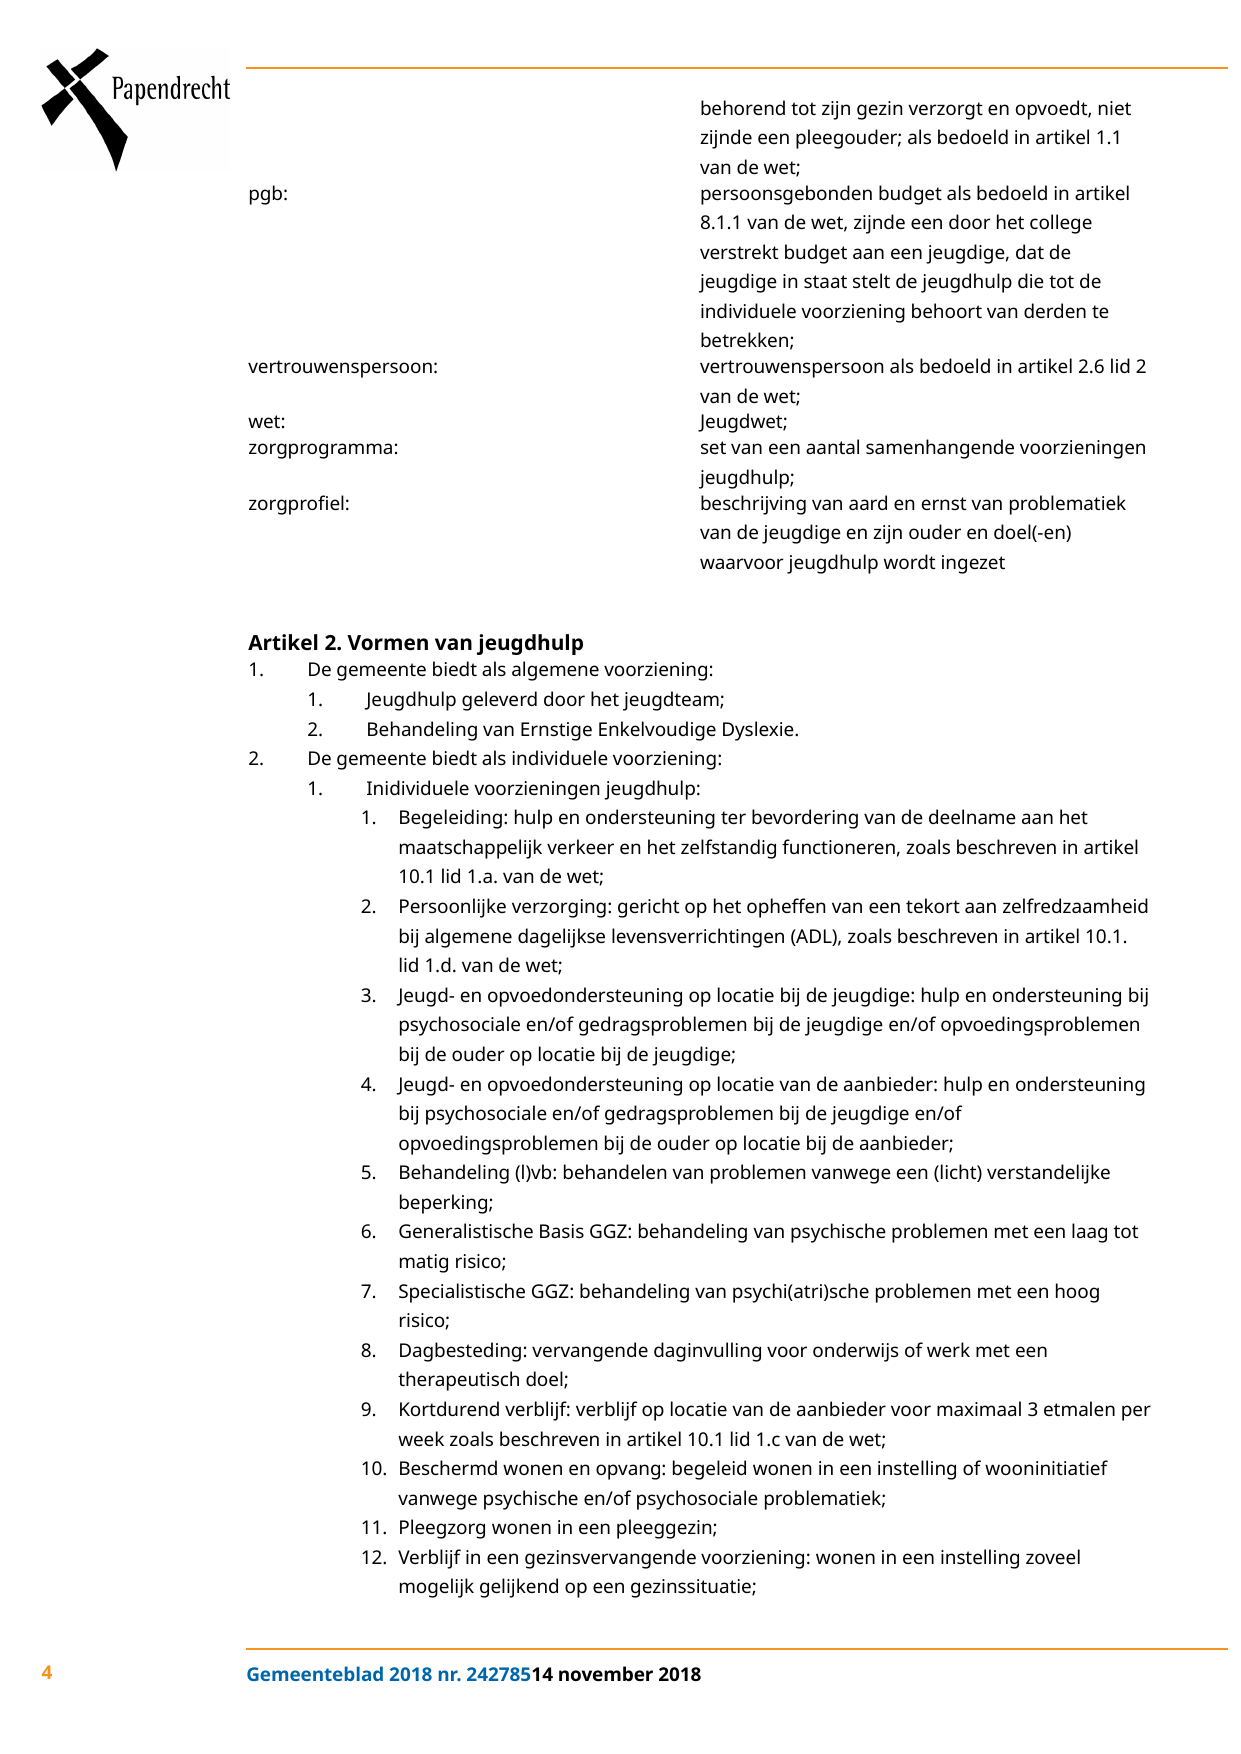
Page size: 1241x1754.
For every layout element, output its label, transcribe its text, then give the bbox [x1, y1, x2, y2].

list Behandeling van Ernstige Enkelvoudige Dyslexie. [307, 716, 1152, 742]
list Verblijf in een gezinsvervangende voorziening: wonen in een instelling zoveel mogelijk gelijkend op een gezinssituatie; [361, 1544, 1152, 1599]
list De gemeente biedt als algemene voorziening: [248, 657, 1152, 682]
table_cell Jeugdwet; [700, 409, 1152, 434]
list Jeugd- en opvoedondersteuning op locatie van de aanbieder: hulp en ondersteuning bij psychosociale en/of gedragsproblemen bij de jeugdige en/of opvoedingsproblemen bij de ouder op locatie bij de aanbieder; [361, 1071, 1152, 1156]
list Inidividuele voorzieningen jeugdhulp: [307, 775, 1152, 801]
table_cell zorgprogramma: [248, 434, 700, 490]
list Jeugd- en opvoedondersteuning op locatie bij de jeugdige: hulp en ondersteuning bij psychosociale en/of gedragsproblemen bij de jeugdige en/of opvoedingsproblemen bij de ouder op locatie bij de jeugdige; [361, 982, 1152, 1067]
list Jeugdhulp geleverd door het jeugdteam; [307, 686, 1152, 712]
list Dagbesteding: vervangende daginvulling voor onderwijs of werk met een therapeutisch doel; [361, 1337, 1152, 1392]
table_cell zorgprofiel: [248, 490, 700, 574]
list Kortdurend verblijf: verblijf op locatie van de aanbieder voor maximaal 3 etmalen per week zoals beschreven in artikel 10.1 lid 1.c van de wet; [361, 1396, 1152, 1452]
table_cell beschrijving van aard en ernst van problematiek van de jeugdige en zijn ouder en doel(-en) waarvoor jeugdhulp wordt ingezet [700, 490, 1152, 574]
list Begeleiding: hulp en ondersteuning ter bevordering van de deelname aan het maatschappelijk verkeer en het zelfstandig functioneren, zoals beschreven in artikel 10.1 lid 1.a. van de wet; [361, 804, 1152, 889]
table_cell pgb: [248, 180, 700, 353]
list Pleegzorg wonen in een pleeggezin; [361, 1514, 1152, 1540]
list Persoonlijke verzorging: gericht op het opheffen van een tekort aan zelfredzaamheid bij algemene dagelijkse levensverrichtingen (ADL), zoals beschreven in artikel 10.1. lid 1.d. van de wet; [361, 893, 1152, 978]
list Specialistische GGZ: behandeling van psychi(atri)sche problemen met een hoog risico; [361, 1278, 1152, 1333]
list Behandeling (l)vb: behandelen van problemen vanwege een (licht) verstandelijke beperking; [361, 1159, 1152, 1215]
table_cell vertrouwenspersoon: [248, 353, 700, 409]
table_cell vertrouwenspersoon als bedoeld in artikel 2.6 lid 2 van de wet; [700, 353, 1152, 409]
table_cell wet: [248, 409, 700, 434]
list Generalistische Basis GGZ: behandeling van psychische problemen met een laag tot matig risico; [361, 1219, 1152, 1274]
list De gemeente biedt als individuele voorziening: [248, 745, 1152, 771]
table_cell behorend tot zijn gezin verzorgt en opvoedt, niet zijnde een pleegouder; als bedoeld in artikel 1.1 van de wet; [700, 95, 1152, 180]
list Beschermd wonen en opvang: begeleid wonen in een instelling of wooninitiatief vanwege psychische en/of psychosociale problematiek; [361, 1455, 1152, 1511]
table_cell [248, 95, 700, 180]
table_cell persoonsgebonden budget als bedoeld in artikel 8.1.1 van de wet, zijnde een door het college verstrekt budget aan een jeugdige, dat de jeugdige in staat stelt de jeugdhulp die tot de individuele voorziening behoort van derden te betrekken; [700, 180, 1152, 353]
text Artikel 2. Vormen van jeugdhulp [248, 628, 1152, 657]
picture [41, 47, 231, 172]
table_cell set van een aantal samenhangende voorzieningen jeugdhulp; [700, 434, 1152, 490]
